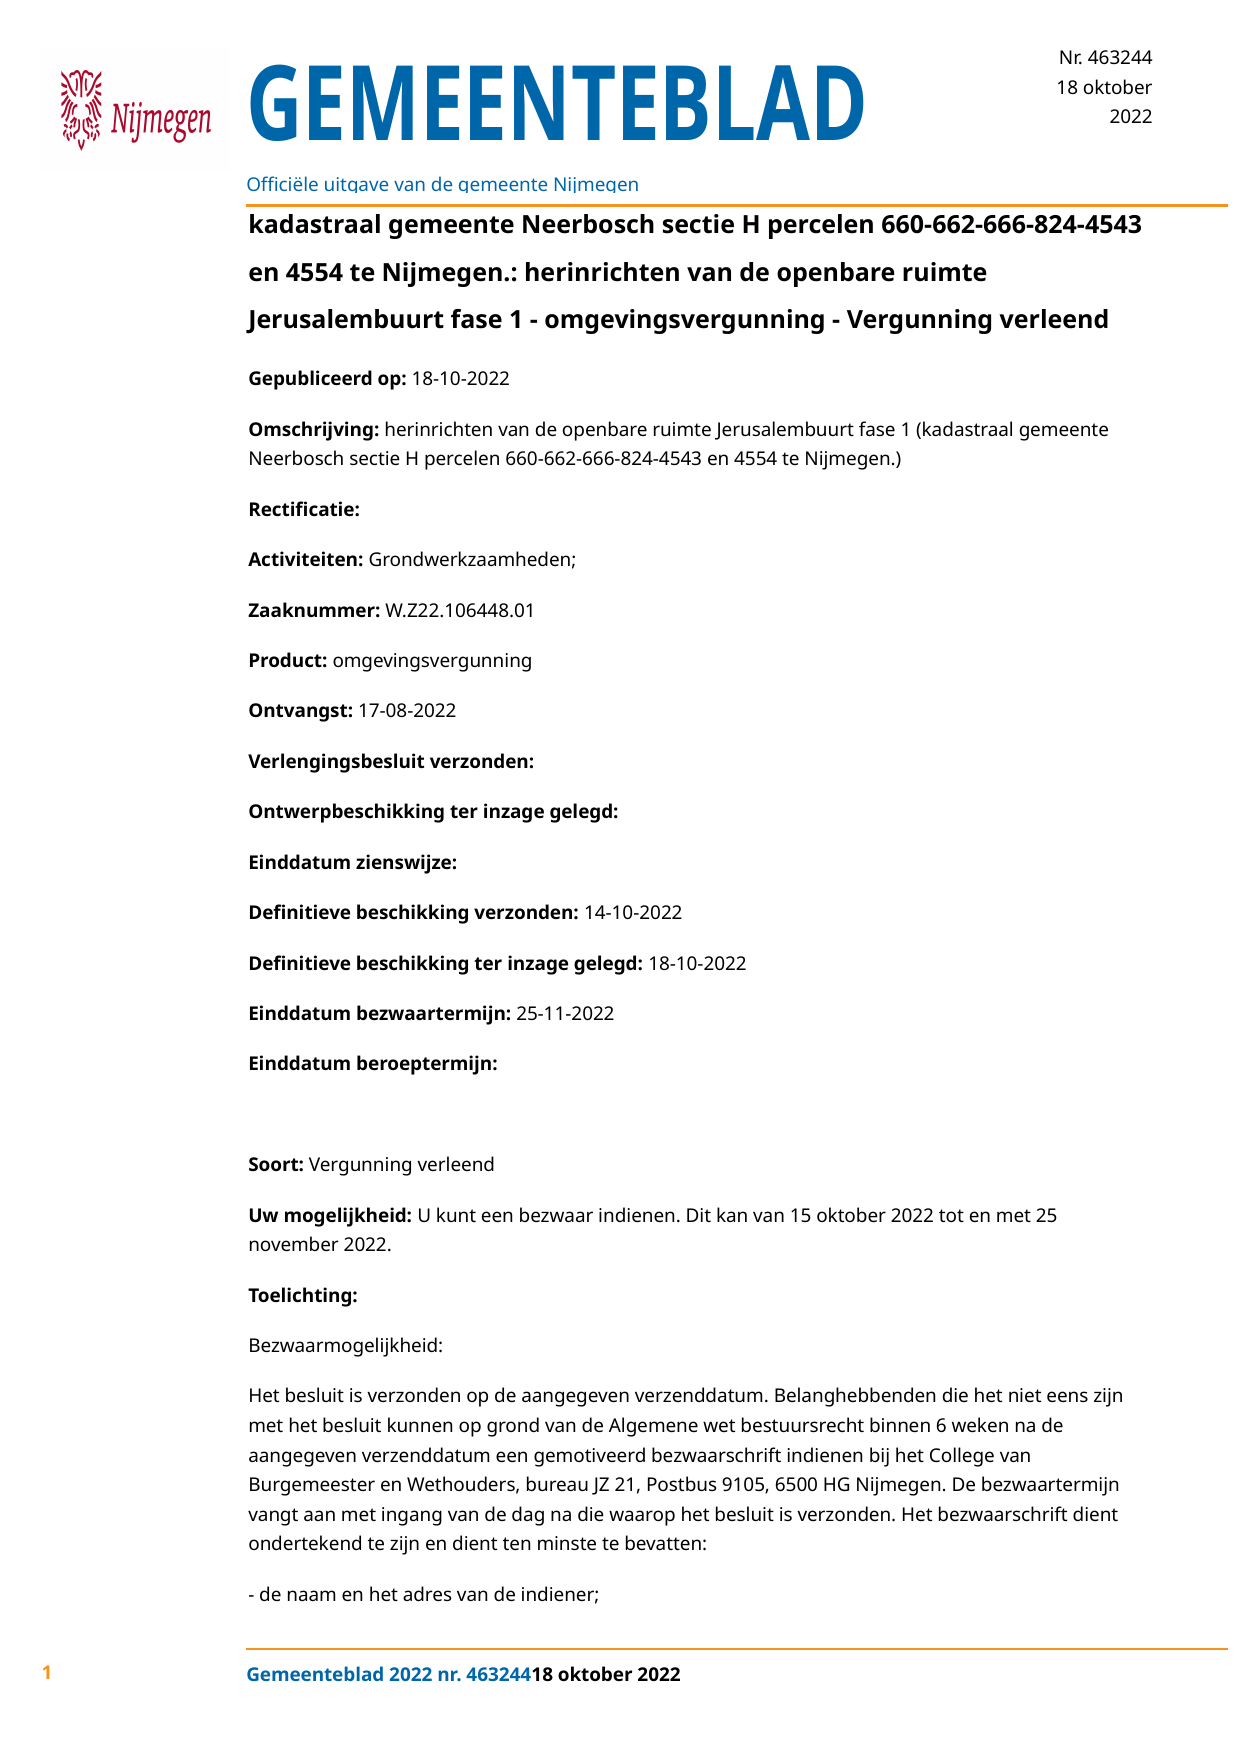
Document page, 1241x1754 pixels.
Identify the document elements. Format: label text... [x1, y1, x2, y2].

text Zaaknummer: W.Z22.106448.01 [248, 597, 1152, 622]
text Definitieve beschikking verzonden: 14-10-2022 [248, 899, 1152, 925]
text Toelichting: [248, 1282, 1152, 1307]
text Het besluit is verzonden op de aangegeven verzenddatum. Belanghebbenden die het niet eens zijn met het besluit kunnen op grond van de Algemene wet bestuursrecht binnen 6 weken na de aangegeven verzenddatum een gemotiveerd bezwaarschrift indienen bij het College van Burgemeester en Wethouders, bureau JZ 21, Postbus 9105, 6500 HG Nijmegen. De bezwaartermijn vangt aan met ingang van de dag na die waarop het besluit is verzonden. Het bezwaarschrift dient ondertekend te zijn en dient ten minste te bevatten: [248, 1383, 1152, 1556]
text Omschrijving: herinrichten van de openbare ruimte Jerusalembuurt fase 1 (kadastraal gemeente Neerbosch sectie H percelen 660-662-666-824-4543 en 4554 te Nijmegen.) [248, 416, 1152, 471]
text Definitieve beschikking ter inzage gelegd: 18-10-2022 [248, 950, 1152, 975]
text - de naam en het adres van de indiener; [248, 1581, 1152, 1607]
text kadastraal gemeente Neerbosch sectie H percelen 660-662-666-824-4543 en 4554 te Nijmegen.: herinrichten van de openbare ruimte Jerusalembuurt fase 1 - omgevingsvergunning - Vergunning verleend [248, 207, 1152, 336]
text Einddatum beroeptermijn: [248, 1051, 1152, 1076]
text Ontwerpbeschikking ter inzage gelegd: [248, 798, 1152, 824]
text Uw mogelijkheid: U kunt een bezwaar indienen. Dit kan van 15 oktober 2022 tot en met 25 november 2022. [248, 1202, 1152, 1257]
text Einddatum bezwaartermijn: 25-11-2022 [248, 1000, 1152, 1026]
text Ontvangst: 17-08-2022 [248, 698, 1152, 723]
text Product: omgevingsvergunning [248, 647, 1152, 673]
picture [41, 47, 231, 172]
text Gepubliceerd op: 18-10-2022 [248, 366, 1152, 391]
text Soort: Vergunning verleend [248, 1151, 1152, 1177]
text Einddatum zienswijze: [248, 849, 1152, 874]
text Bezwaarmogelijkheid: [248, 1332, 1152, 1358]
text Rectificatie: [248, 496, 1152, 522]
text Activiteiten: Grondwerkzaamheden; [248, 546, 1152, 572]
text Verlengingsbesluit verzonden: [248, 748, 1152, 774]
